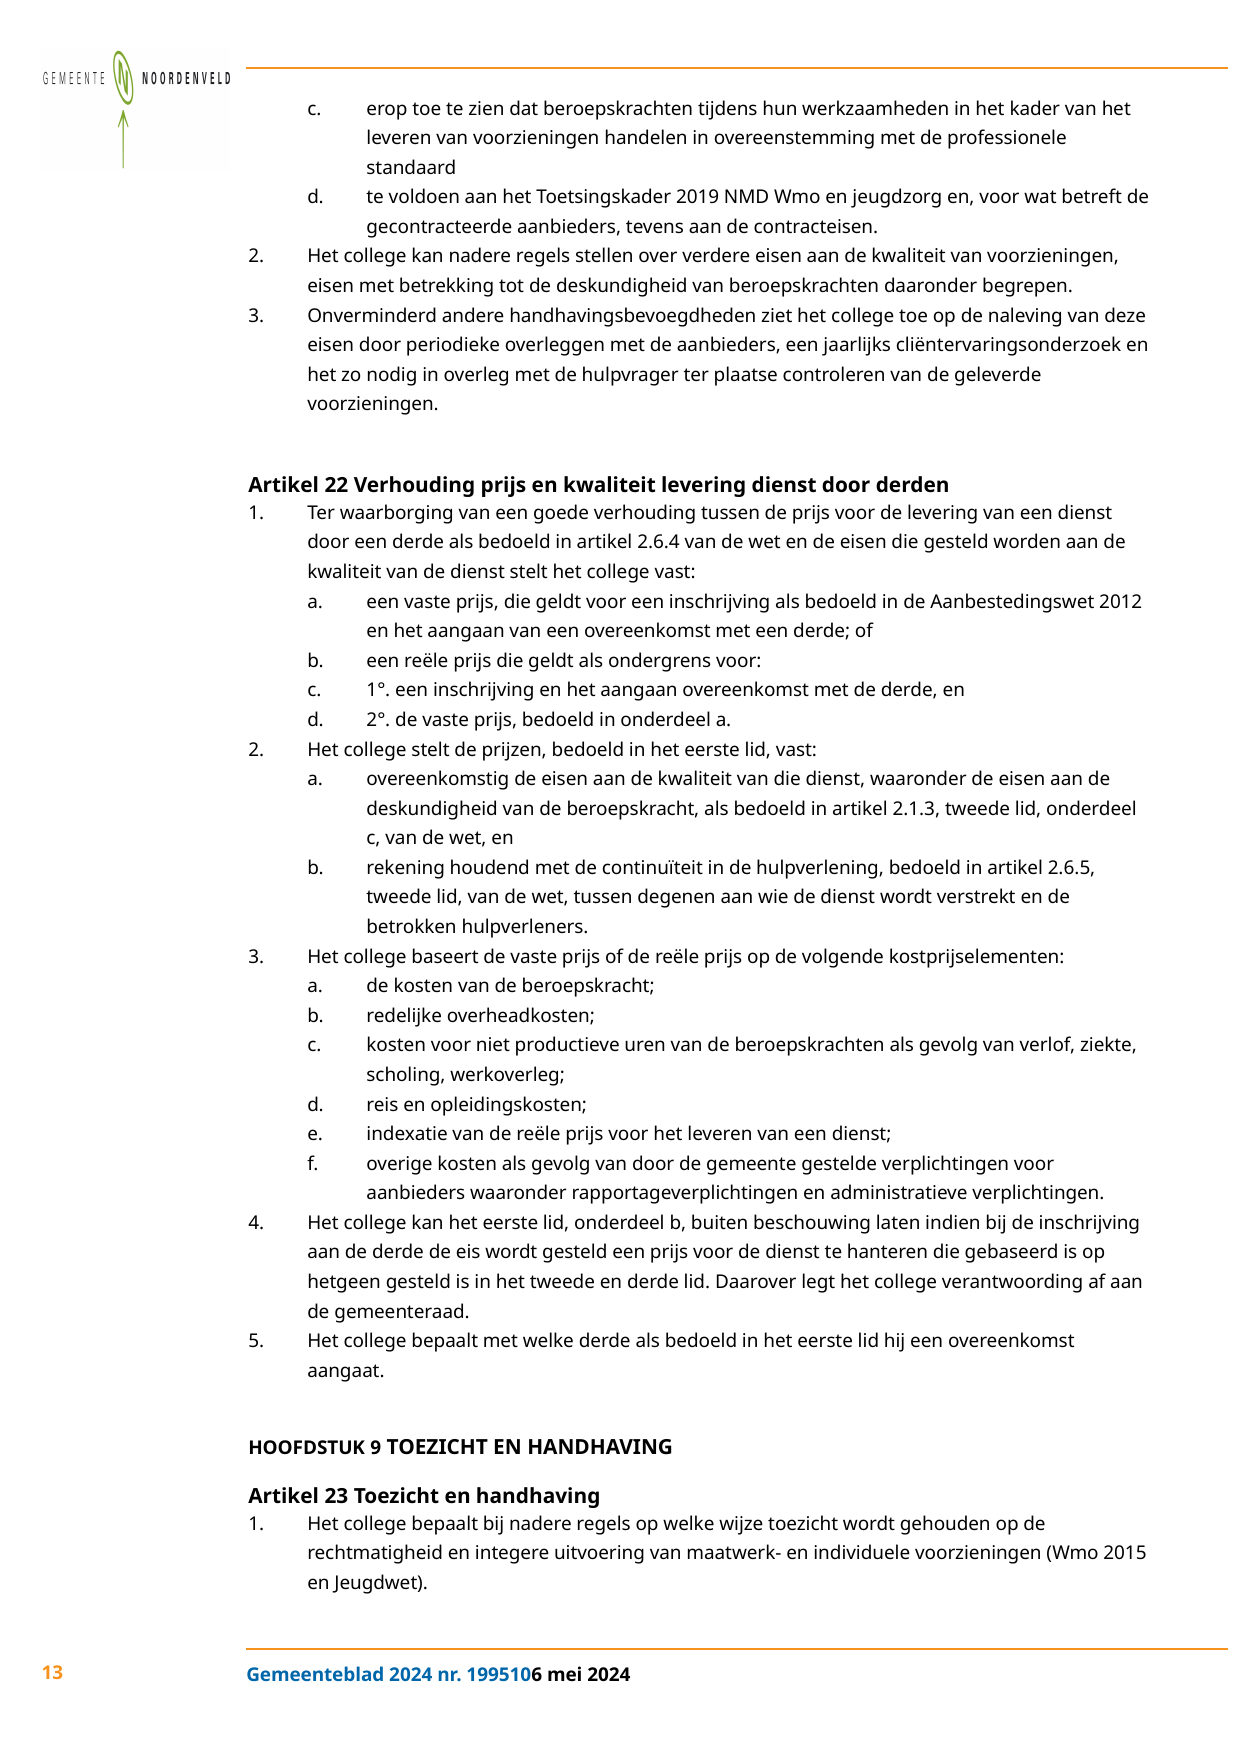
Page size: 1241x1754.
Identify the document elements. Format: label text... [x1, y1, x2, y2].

list 2°. de vaste prijs, bedoeld in onderdeel a. [307, 706, 1152, 732]
list Het college bepaalt met welke derde als bedoeld in het eerste lid hij een overeenkomst aangaat. [248, 1327, 1152, 1383]
list de kosten van de beroepskracht; [307, 972, 1152, 998]
text Artikel 23 Toezicht en handhaving [248, 1481, 1152, 1510]
list Het college baseert de vaste prijs of de reële prijs op de volgende kostprijselementen: [248, 943, 1152, 968]
list Het college kan het eerste lid, onderdeel b, buiten beschouwing laten indien bij de inschrijving aan de derde de eis wordt gesteld een prijs voor de dienst te hanteren die gebaseerd is op hetgeen gesteld is in het tweede en derde lid. Daarover legt het college verantwoording af aan de gemeenteraad. [248, 1209, 1152, 1323]
list indexatie van de reële prijs voor het leveren van een dienst; [307, 1120, 1152, 1146]
list Ter waarborging van een goede verhouding tussen de prijs voor de levering van een dienst door een derde als bedoeld in artikel 2.6.4 van de wet en de eisen die gesteld worden aan de kwaliteit van de dienst stelt het college vast: [248, 499, 1152, 584]
list Het college kan nadere regels stellen over verdere eisen aan de kwaliteit van voorzieningen, eisen met betrekking tot de deskundigheid van beroepskrachten daaronder begrepen. [248, 243, 1152, 298]
picture [41, 47, 231, 172]
list Het college stelt de prijzen, bedoeld in het eerste lid, vast: [248, 736, 1152, 761]
list Het college bepaalt bij nadere regels op welke wijze toezicht wordt gehouden op de rechtmatigheid en integere uitvoering van maatwerk- en individuele voorzieningen (Wmo 2015 en Jeugdwet). [248, 1510, 1152, 1595]
list overige kosten als gevolg van door de gemeente gestelde verplichtingen voor aanbieders waaronder rapportageverplichtingen en administratieve verplichtingen. [307, 1150, 1152, 1205]
text Artikel 22 Verhouding prijs en kwaliteit levering dienst door derden [248, 471, 1152, 499]
list een reële prijs die geldt als ondergrens voor: [307, 647, 1152, 673]
list te voldoen aan het Toetsingskader 2019 NMD Wmo en jeugdzorg en, voor wat betreft de gecontracteerde aanbieders, tevens aan de contracteisen. [307, 183, 1152, 239]
list redelijke overheadkosten; [307, 1002, 1152, 1028]
list 1°. een inschrijving en het aangaan overeenkomst met de derde, en [307, 677, 1152, 702]
list rekening houdend met de continuïteit in de hulpverlening, bedoeld in artikel 2.6.5, tweede lid, van de wet, tussen degenen aan wie de dienst wordt verstrekt en de betrokken hulpverleners. [307, 854, 1152, 939]
list reis en opleidingskosten; [307, 1091, 1152, 1116]
list erop toe te zien dat beroepskrachten tijdens hun werkzaamheden in het kader van het leveren van voorzieningen handelen in overeenstemming met de professionele standaard [307, 95, 1152, 180]
list kosten voor niet productieve uren van de beroepskrachten als gevolg van verlof, ziekte, scholing, werkoverleg; [307, 1032, 1152, 1087]
text HOOFDSTUK 9 TOEZICHT EN HANDHAVING [248, 1432, 1152, 1461]
list overeenkomstig de eisen aan de kwaliteit van die dienst, waaronder de eisen aan de deskundigheid van de beroepskracht, als bedoeld in artikel 2.1.3, tweede lid, onderdeel c, van de wet, en [307, 765, 1152, 850]
list Onverminderd andere handhavingsbevoegdheden ziet het college toe op de naleving van deze eisen door periodieke overleggen met de aanbieders, een jaarlijks cliëntervaringsonderzoek en het zo nodig in overleg met de hulpvrager ter plaatse controleren van de geleverde voorzieningen. [248, 302, 1152, 416]
list een vaste prijs, die geldt voor een inschrijving als bedoeld in de Aanbestedingswet 2012 en het aangaan van een overeenkomst met een derde; of [307, 588, 1152, 643]
